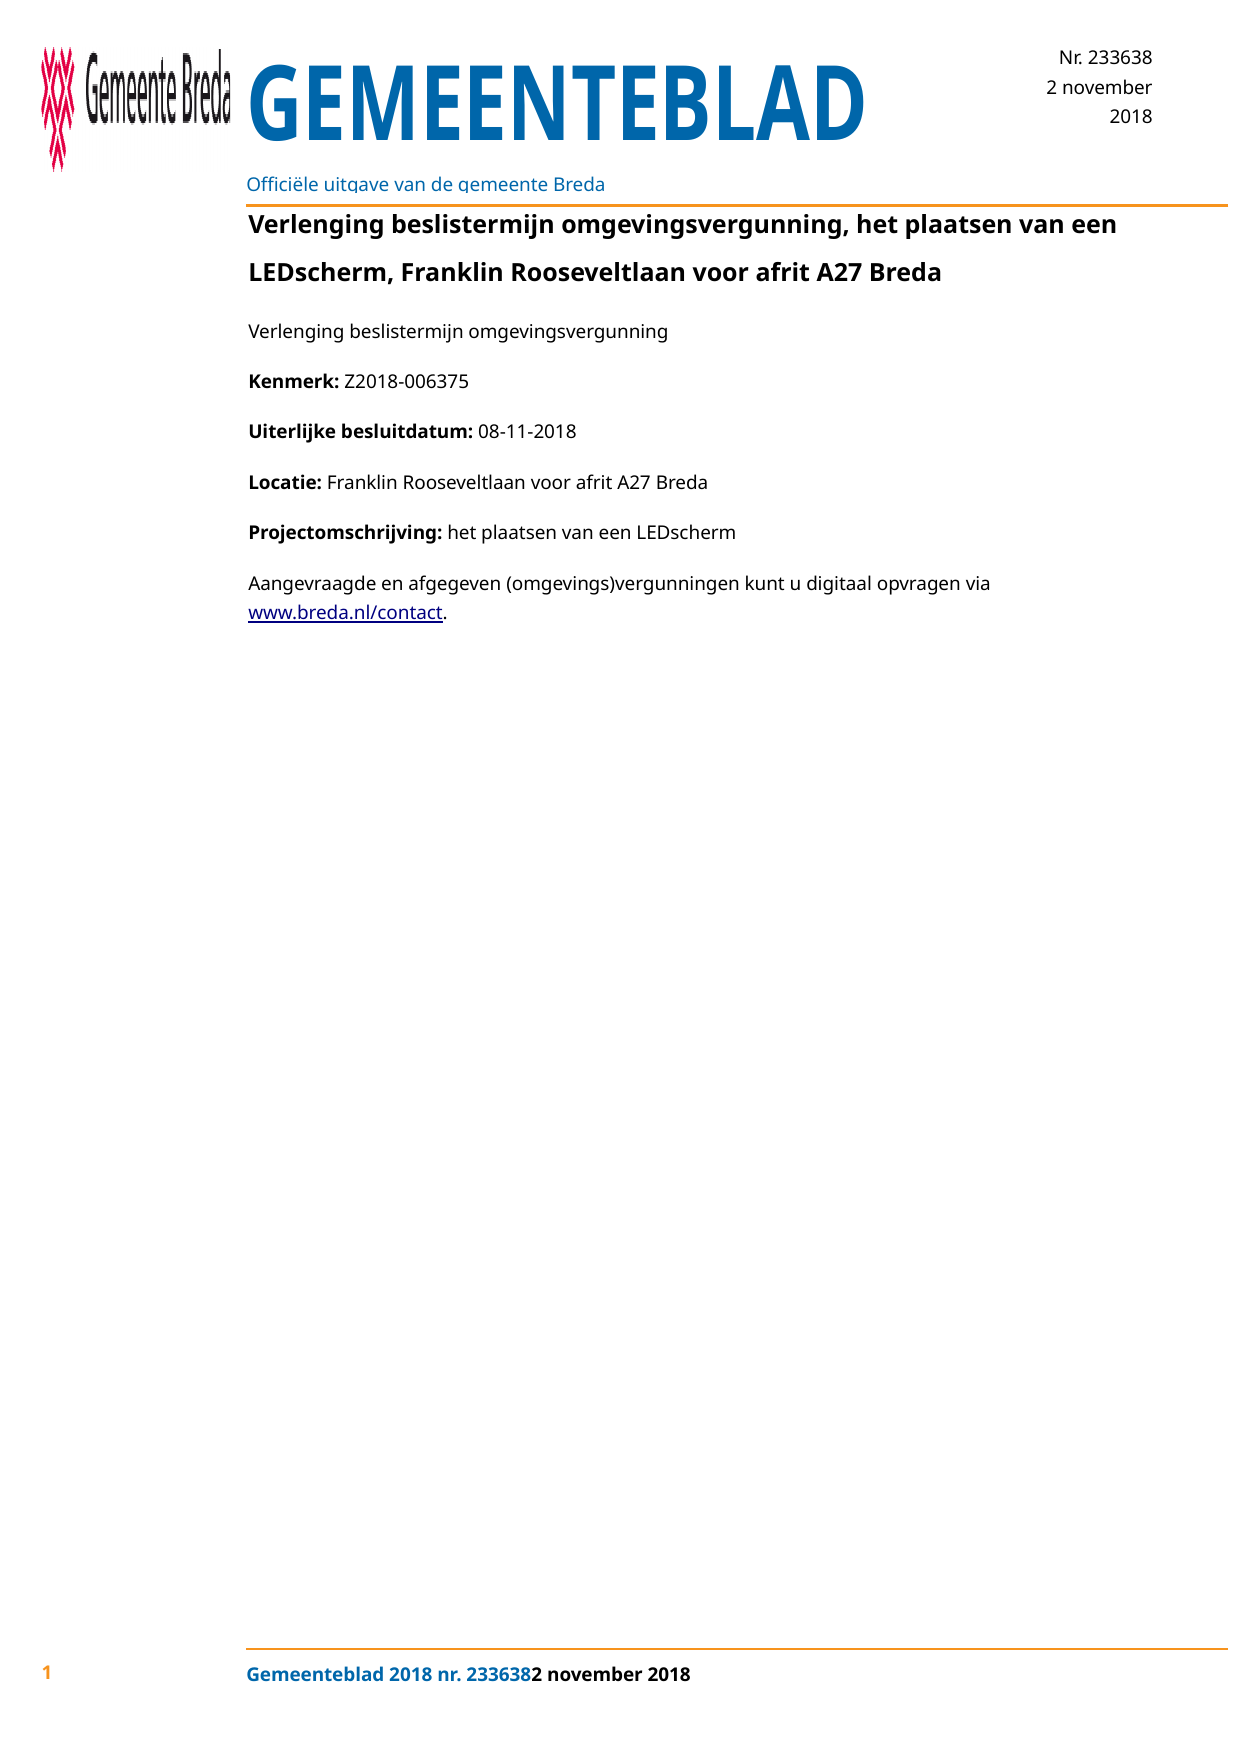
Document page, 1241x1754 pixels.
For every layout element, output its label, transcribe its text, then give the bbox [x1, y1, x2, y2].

text Uiterlijke besluitdatum: 08-11-2018 [248, 419, 1152, 444]
text Verlenging beslistermijn omgevingsvergunning, het plaatsen van een LEDscherm, Franklin Rooseveltlaan voor afrit A27 Breda [248, 207, 1152, 288]
text Locatie: Franklin Rooseveltlaan voor afrit A27 Breda [248, 469, 1152, 495]
text Kenmerk: Z2018-006375 [248, 368, 1152, 394]
text Verlenging beslistermijn omgevingsvergunning [248, 318, 1152, 344]
picture [41, 47, 231, 172]
text Aangevraagde en afgegeven (omgevings)vergunningen kunt u digitaal opvragen via www.breda.nl/contact. [248, 570, 1152, 625]
text Projectomschrijving: het plaatsen van een LEDscherm [248, 519, 1152, 545]
